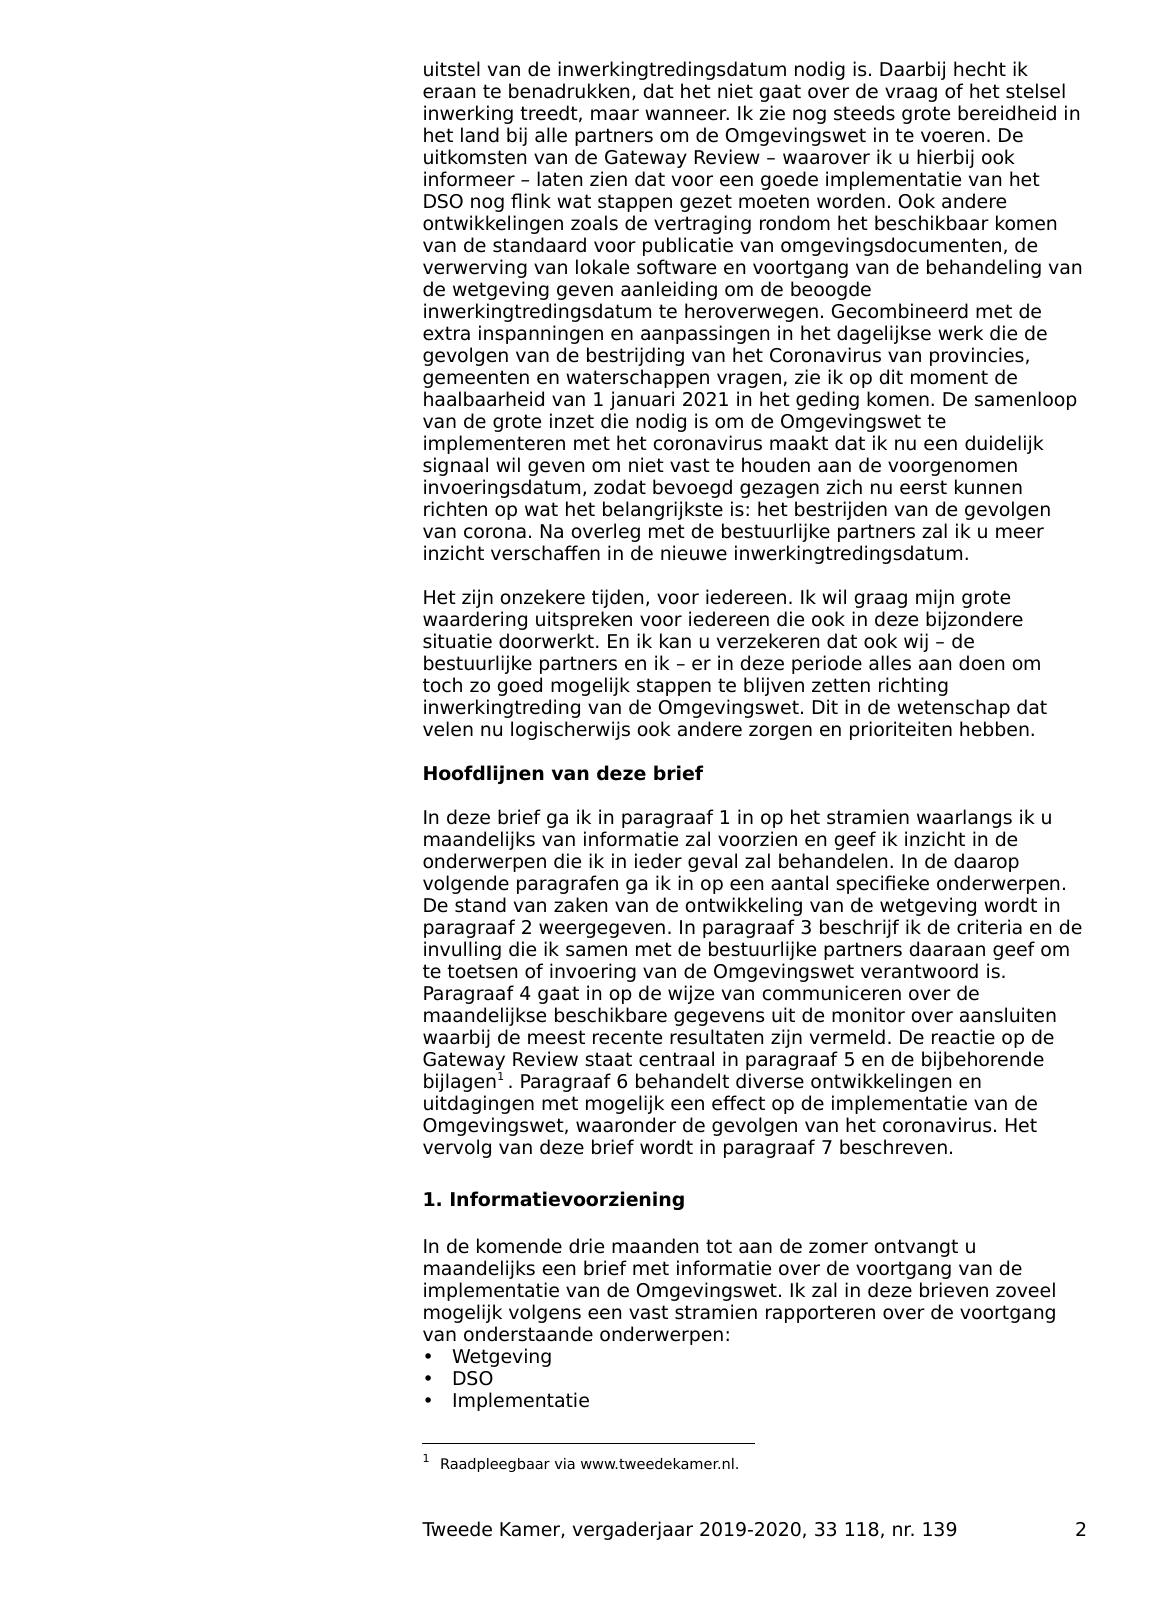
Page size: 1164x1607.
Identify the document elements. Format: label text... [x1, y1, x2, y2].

text In de komende drie maanden tot aan de zomer ontvangt u maandelijks een brief met informatie over de voortgang van de implementatie van de Omgevingswet. Ik zal in deze brieven zoveel mogelijk volgens een vast stramien rapporteren over de voortgang van onderstaande onderwerpen: [422, 1236, 1087, 1346]
text In deze brief ga ik in paragraaf 1 in op het stramien waarlangs ik u maandelijks van informatie zal voorzien en geef ik inzicht in de onderwerpen die ik in ieder geval zal behandelen. In de daarop volgende paragrafen ga ik in op een aantal specifieke onderwerpen. De stand van zaken van de ontwikkeling van de wetgeving wordt in paragraaf 2 weergegeven. In paragraaf 3 beschrijf ik de criteria en de invulling die ik samen met de bestuurlijke partners daaraan geef om te toetsen of invoering van de Omgevingswet verantwoord is. Paragraaf 4 gaat in op de wijze van communiceren over de maandelijkse beschikbare gegevens uit de monitor over aansluiten waarbij de meest recente resultaten zijn vermeld. De reactie op de Gateway Review staat centraal in paragraaf 5 en de bijbehorende bijlagen. Paragraaf 6 behandelt diverse ontwikkelingen en uitdagingen met mogelijk een effect op de implementatie van de Omgevingswet, waaronder de gevolgen van het coronavirus. Het vervolg van deze brief wordt in paragraaf 7 beschreven. [422, 807, 1087, 1159]
subtitle 1. Informatievoorziening [422, 1189, 1087, 1211]
subtitle Hoofdlijnen van deze brief [422, 763, 1087, 785]
text • DSO [422, 1367, 1087, 1389]
text • Wetgeving [422, 1346, 1087, 1367]
text Het zijn onzekere tijden, voor iedereen. Ik wil graag mijn grote waardering uitspreken voor iedereen die ook in deze bijzondere situatie doorwerkt. En ik kan u verzekeren dat ook wij – de bestuurlijke partners en ik – er in deze periode alles aan doen om toch zo goed mogelijk stappen te blijven zetten richting inwerkingtreding van de Omgevingswet. Dit in de wetenschap dat velen nu logischerwijs ook andere zorgen en prioriteiten hebben. [422, 587, 1087, 741]
text Raadpleegbaar via www.tweedekamer.nl. [422, 1452, 1087, 1474]
text uitstel van de inwerkingtredingsdatum nodig is. Daarbij hecht ik eraan te benadrukken, dat het niet gaat over de vraag of het stelsel inwerking treedt, maar wanneer. Ik zie nog steeds grote bereidheid in het land bij alle partners om de Omgevingswet in te voeren. De uitkomsten van de Gateway Review – waarover ik u hierbij ook informeer – laten zien dat voor een goede implementatie van het DSO nog flink wat stappen gezet moeten worden. Ook andere ontwikkelingen zoals de vertraging rondom het beschikbaar komen van de standaard voor publicatie van omgevingsdocumenten, de verwerving van lokale software en voortgang van de behandeling van de wetgeving geven aanleiding om de beoogde inwerkingtredingsdatum te heroverwegen. Gecombineerd met de extra inspanningen en aanpassingen in het dagelijkse werk die de gevolgen van de bestrijding van het Coronavirus van provincies, gemeenten en waterschappen vragen, zie ik op dit moment de haalbaarheid van 1 januari 2021 in het geding komen. De samenloop van de grote inzet die nodig is om de Omgevingswet te implementeren met het coronavirus maakt dat ik nu een duidelijk signaal wil geven om niet vast te houden aan de voorgenomen invoeringsdatum, zodat bevoegd gezagen zich nu eerst kunnen richten op wat het belangrijkste is: het bestrijden van de gevolgen van corona. Na overleg met de bestuurlijke partners zal ik u meer inzicht verschaffen in de nieuwe inwerkingtredingsdatum. [422, 59, 1087, 564]
text • Implementatie [422, 1389, 1087, 1411]
